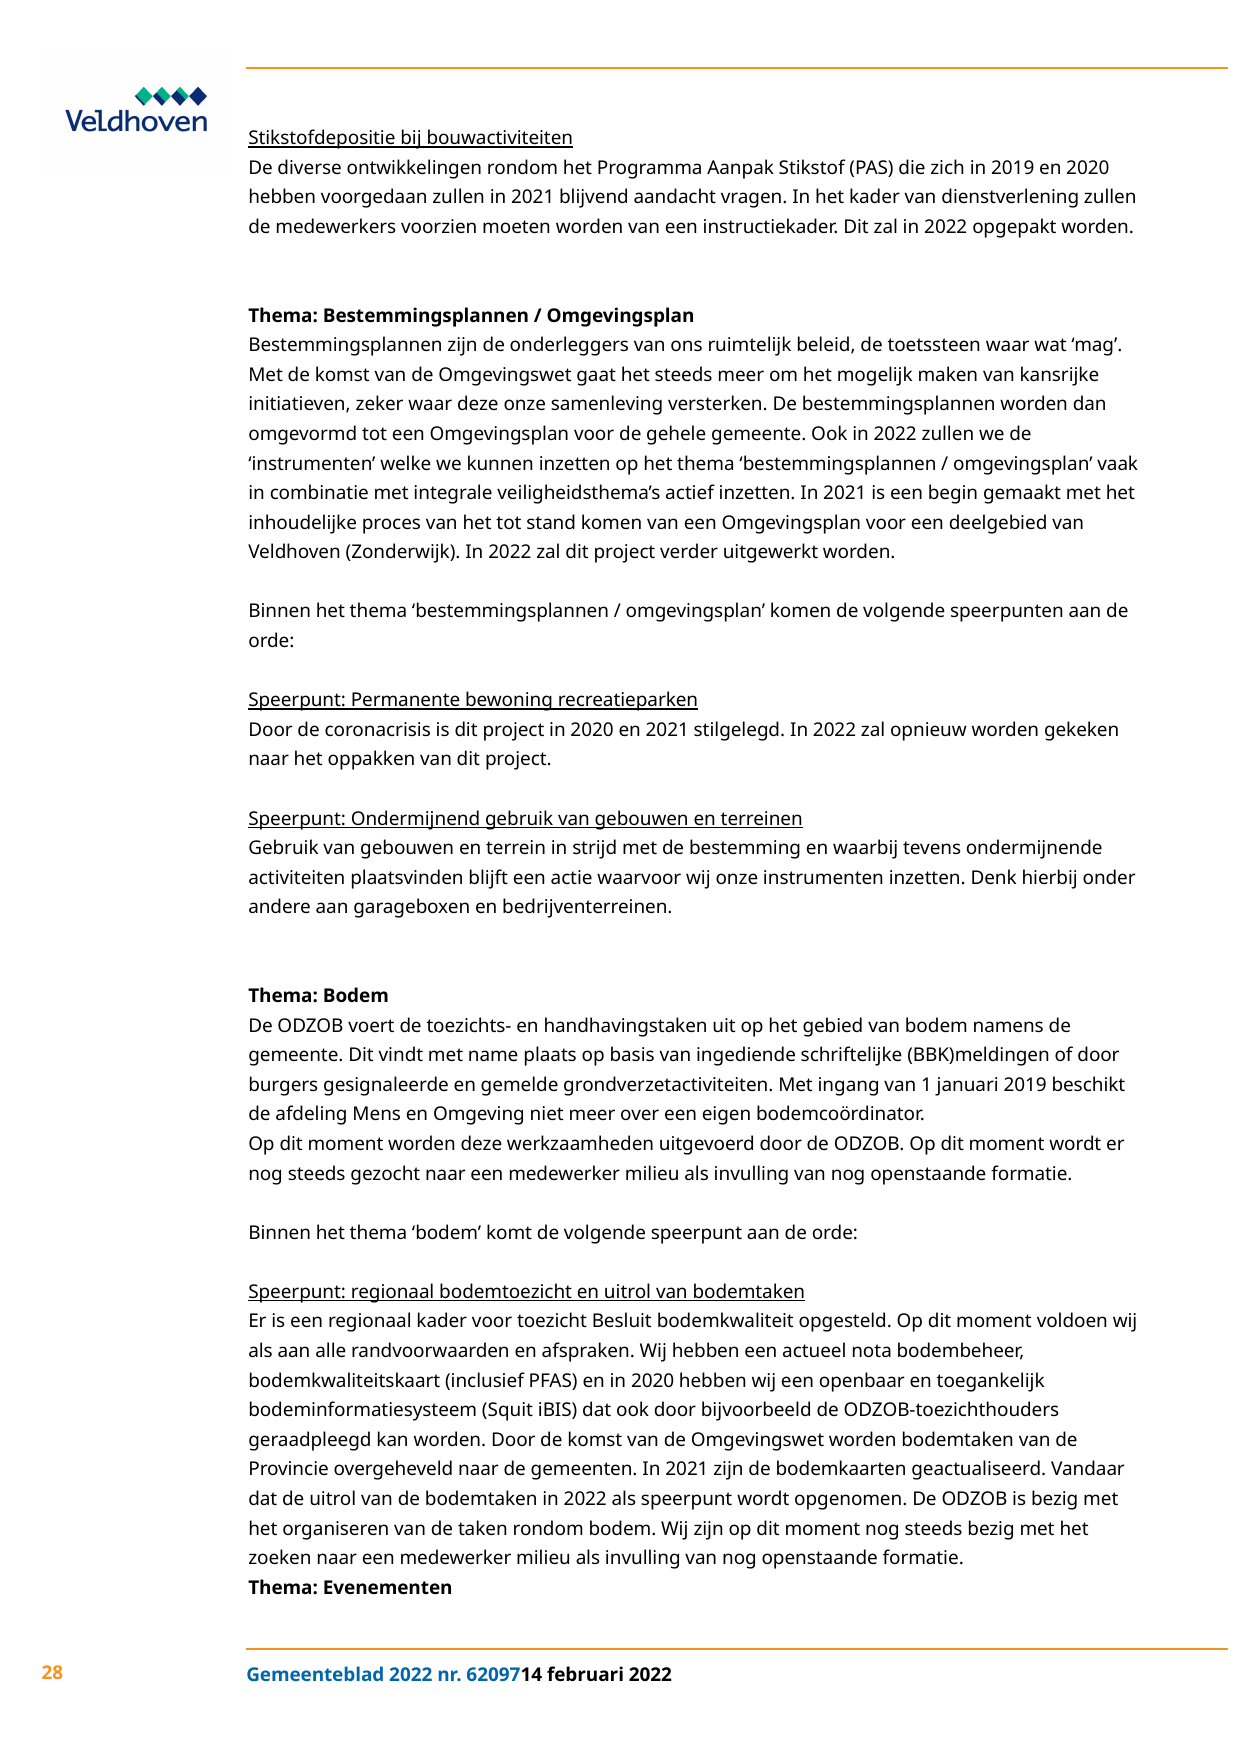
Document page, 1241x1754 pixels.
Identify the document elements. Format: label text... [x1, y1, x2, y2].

text De diverse ontwikkelingen rondom het Programma Aanpak Stikstof (PAS) die zich in 2019 en 2020 hebben voorgedaan zullen in 2021 blijvend aandacht vragen. In het kader van dienstverlening zullen de medewerkers voorzien moeten worden van een instructiekader. Dit zal in 2022 opgepakt worden. [248, 154, 1152, 239]
text Binnen het thema ‘bestemmingsplannen / omgevingsplan’ komen de volgende speerpunten aan de orde: [248, 598, 1152, 653]
text Er is een regionaal kader voor toezicht Besluit bodemkwaliteit opgesteld. Op dit moment voldoen wij als aan alle randvoorwaarden en afspraken. Wij hebben een actueel nota bodembeheer, bodemkwaliteitskaart (inclusief PFAS) en in 2020 hebben wij een openbaar en toegankelijk bodeminformatiesysteem (Squit iBIS) dat ook door bijvoorbeeld de ODZOB-toezichthouders geraadpleegd kan worden. Door de komst van de Omgevingswet worden bodemtaken van de Provincie overgeheveld naar de gemeenten. In 2021 zijn de bodemkaarten geactualiseerd. Vandaar dat de uitrol van de bodemtaken in 2022 als speerpunt wordt opgenomen. De ODZOB is bezig met het organiseren van de taken rondom bodem. Wij zijn op dit moment nog steeds bezig met het zoeken naar een medewerker milieu als invulling van nog openstaande formatie. [248, 1308, 1152, 1570]
text Speerpunt: Ondermijnend gebruik van gebouwen en terreinen [248, 805, 1152, 831]
text Gebruik van gebouwen en terrein in strijd met de bestemming en waarbij tevens ondermijnende activiteiten plaatsvinden blijft een actie waarvoor wij onze instrumenten inzetten. Denk hierbij onder andere aan garageboxen en bedrijventerreinen. [248, 834, 1152, 919]
text Thema: Bestemmingsplannen / Omgevingsplan [248, 302, 1152, 328]
text Op dit moment worden deze werkzaamheden uitgevoerd door de ODZOB. Op dit moment wordt er nog steeds gezocht naar een medewerker milieu als invulling van nog openstaande formatie. [248, 1130, 1152, 1186]
text Door de coronacrisis is dit project in 2020 en 2021 stilgelegd. In 2022 zal opnieuw worden gekeken naar het oppakken van dit project. [248, 716, 1152, 771]
text Speerpunt: Permanente bewoning recreatieparken [248, 686, 1152, 712]
text Stikstofdepositie bij bouwactiviteiten [248, 124, 1152, 150]
text Thema: Bodem [248, 982, 1152, 1008]
text Bestemmingsplannen zijn de onderleggers van ons ruimtelijk beleid, de toetssteen waar wat ‘mag’. Met de komst van de Omgevingswet gaat het steeds meer om het mogelijk maken van kansrijke initiatieven, zeker waar deze onze samenleving versterken. De bestemmingsplannen worden dan omgevormd tot een Omgevingsplan voor de gehele gemeente. Ook in 2022 zullen we de ‘instrumenten’ welke we kunnen inzetten op het thema ‘bestemmingsplannen / omgevingsplan’ vaak in combinatie met integrale veiligheidsthema’s actief inzetten. In 2021 is een begin gemaakt met het inhoudelijke proces van het tot stand komen van een Omgevingsplan voor een deelgebied van Veldhoven (Zonderwijk). In 2022 zal dit project verder uitgewerkt worden. [248, 331, 1152, 564]
text De ODZOB voert de toezichts- en handhavingstaken uit op het gebied van bodem namens de gemeente. Dit vindt met name plaats op basis van ingediende schriftelijke (BBK)meldingen of door burgers gesignaleerde en gemelde grondverzetactiviteiten. Met ingang van 1 januari 2019 beschikt de afdeling Mens en Omgeving niet meer over een eigen bodemcoördinator. [248, 1012, 1152, 1126]
text Binnen het thema ‘bodem’ komt de volgende speerpunt aan de orde: [248, 1219, 1152, 1245]
text Thema: Evenementen [248, 1574, 1152, 1600]
picture [41, 47, 231, 172]
text Speerpunt: regionaal bodemtoezicht en uitrol van bodemtaken [248, 1278, 1152, 1304]
